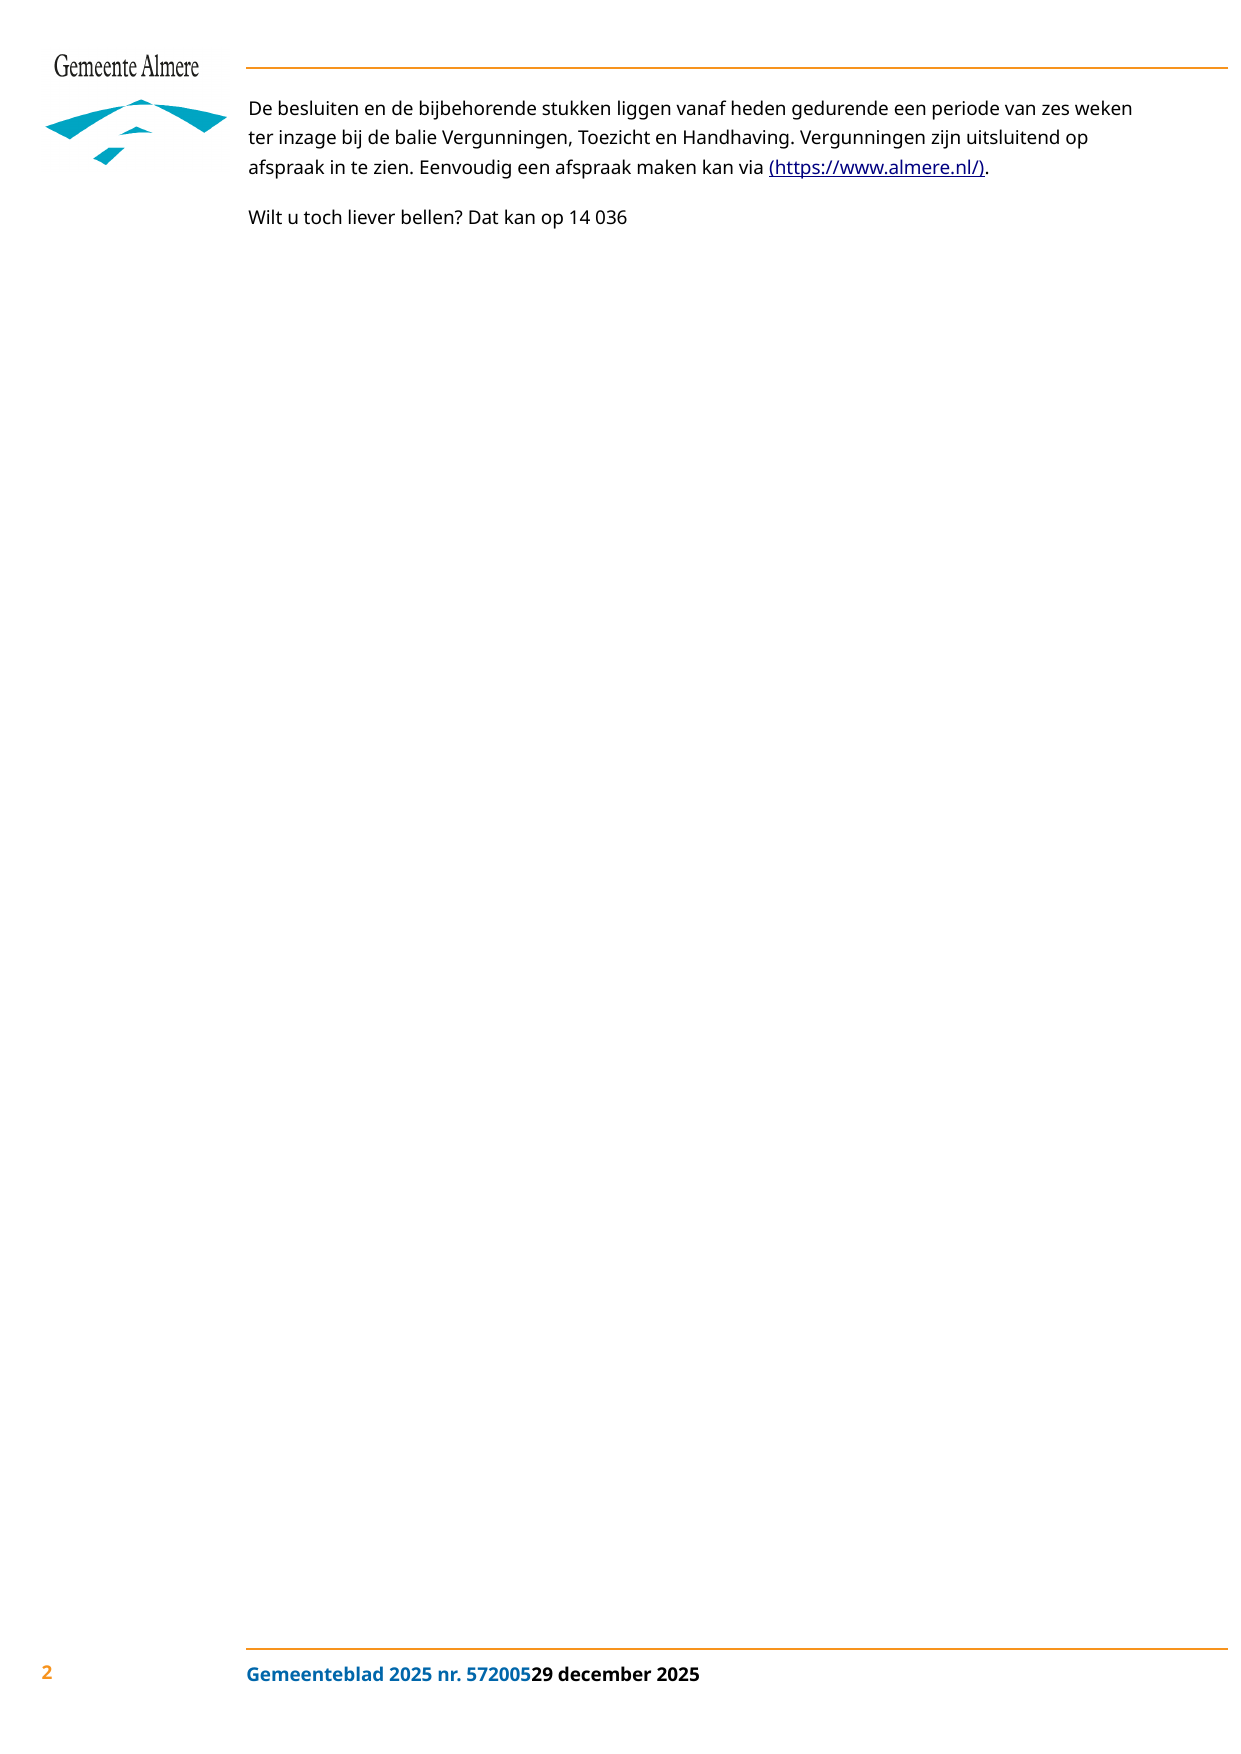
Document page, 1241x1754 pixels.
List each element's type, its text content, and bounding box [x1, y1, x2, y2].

text De besluiten en de bijbehorende stukken liggen vanaf heden gedurende een periode van zes weken ter inzage bij de balie Vergunningen, Toezicht en Handhaving. Vergunningen zijn uitsluitend op afspraak in te zien. Eenvoudig een afspraak maken kan via (https://www.almere.nl/). [248, 95, 1152, 180]
text Wilt u toch liever bellen? Dat kan op 14 036 [248, 204, 1152, 230]
picture [41, 47, 231, 172]
